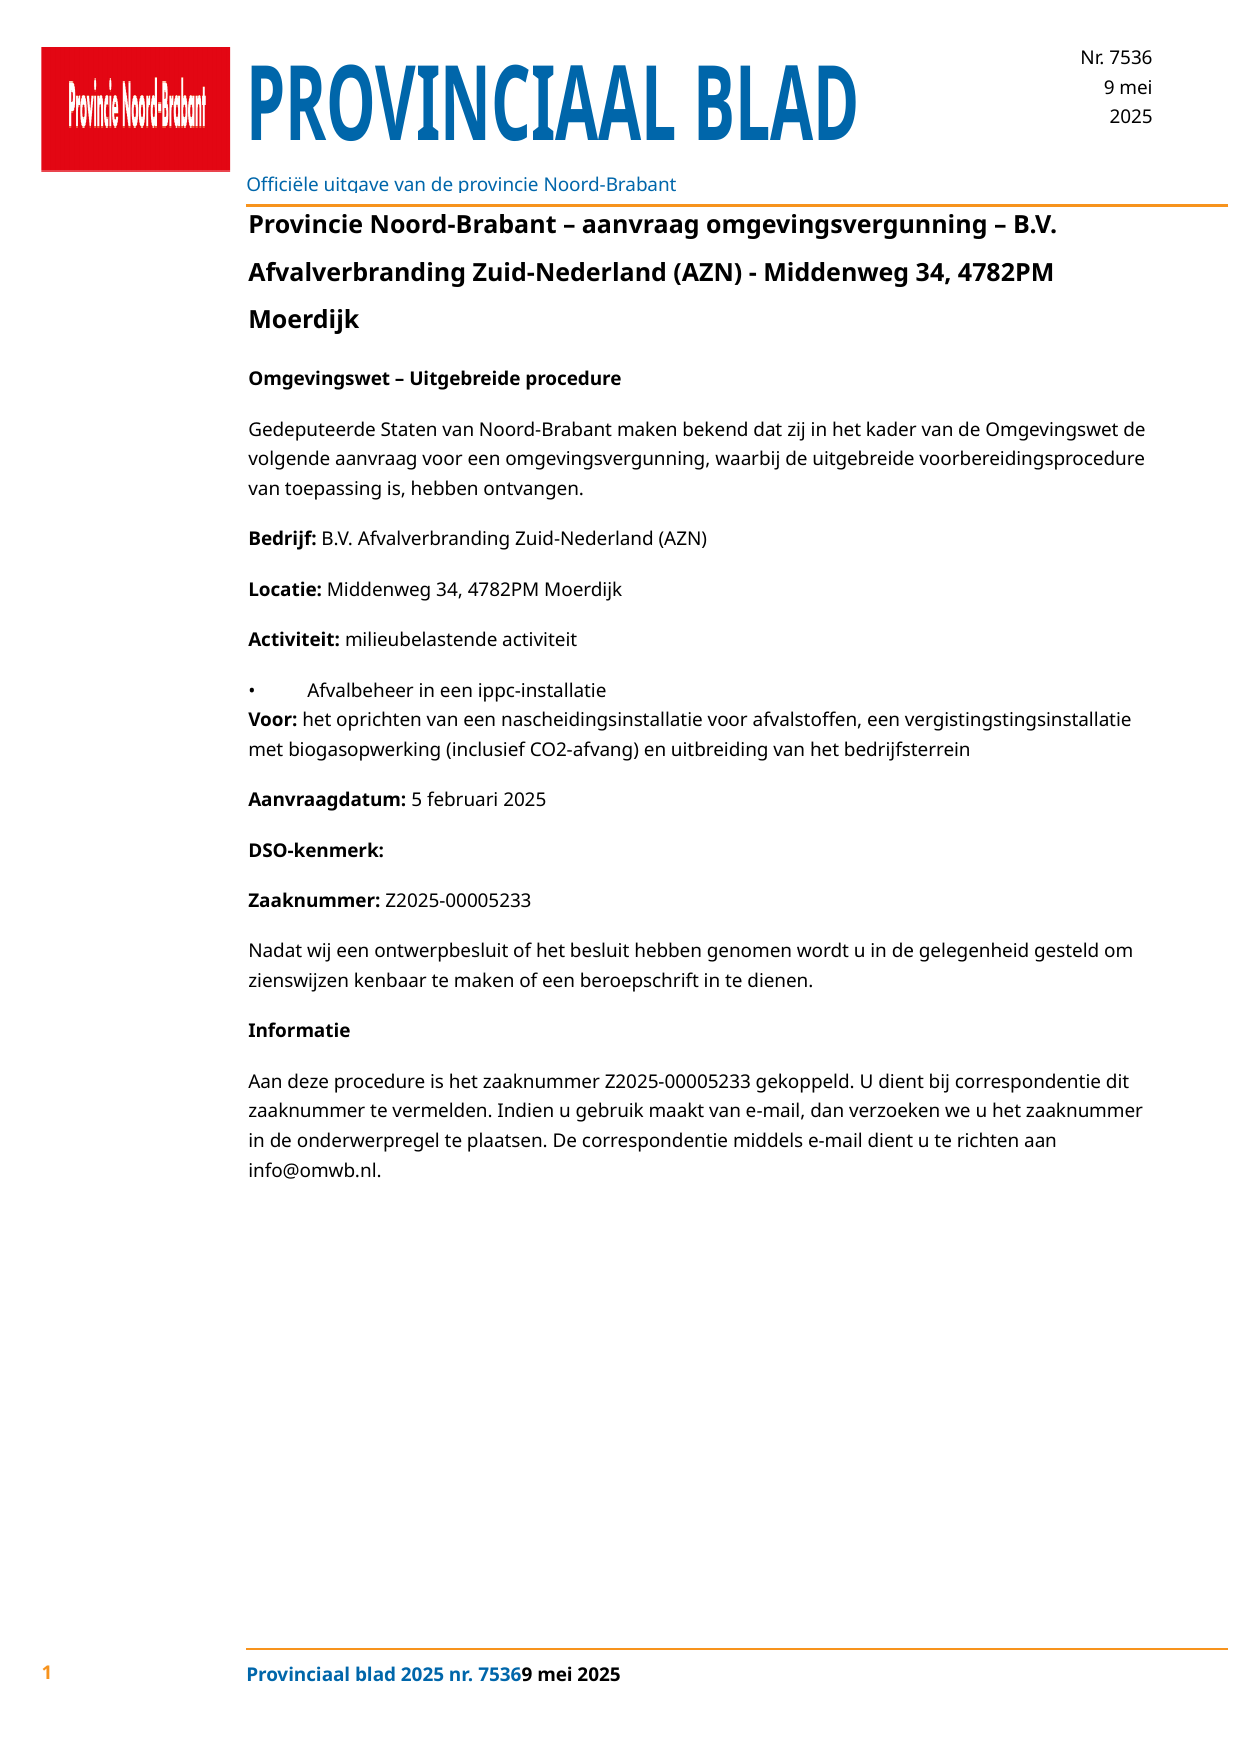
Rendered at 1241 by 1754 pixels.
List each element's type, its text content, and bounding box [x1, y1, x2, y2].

text Provincie Noord-Brabant – aanvraag omgevingsvergunning – B.V. Afvalverbranding Zuid-Nederland (AZN) - Middenweg 34, 4782PM Moerdijk [248, 207, 1152, 336]
text Bedrijf: B.V. Afvalverbranding Zuid-Nederland (AZN) [248, 526, 1152, 551]
text Gedeputeerde Staten van Noord-Brabant maken bekend dat zij in het kader van de Omgevingswet de volgende aanvraag voor een omgevingsvergunning, waarbij de uitgebreide voorbereidingsprocedure van toepassing is, hebben ontvangen. [248, 416, 1152, 501]
text Informatie [248, 1018, 1152, 1043]
text Zaaknummer: Z2025-00005233 [248, 887, 1152, 913]
text DSO-kenmerk: [248, 837, 1152, 862]
text Nadat wij een ontwerpbesluit of het besluit hebben genomen wordt u in de gelegenheid gesteld om zienswijzen kenbaar te maken of een beroepschrift in te dienen. [248, 938, 1152, 993]
text Aanvraagdatum: 5 februari 2025 [248, 786, 1152, 812]
picture [41, 47, 231, 172]
text Aan deze procedure is het zaaknummer Z2025-00005233 gekoppeld. U dient bij correspondentie dit zaaknummer te vermelden. Indien u gebruik maakt van e-mail, dan verzoeken we u het zaaknummer in de onderwerpregel te plaatsen. De correspondentie middels e-mail dient u te richten aan info@omwb.nl. [248, 1068, 1152, 1182]
text Locatie: Middenweg 34, 4782PM Moerdijk [248, 576, 1152, 602]
text Voor: het oprichten van een nascheidingsinstallatie voor afvalstoffen, een vergistingstingsinstallatie met biogasopwerking (inclusief CO2-afvang) en uitbreiding van het bedrijfsterrein [248, 706, 1152, 762]
text Omgevingswet – Uitgebreide procedure [248, 366, 1152, 391]
text Activiteit: milieubelastende activiteit [248, 626, 1152, 652]
list Afvalbeheer in een ippc-installatie [248, 677, 1152, 702]
